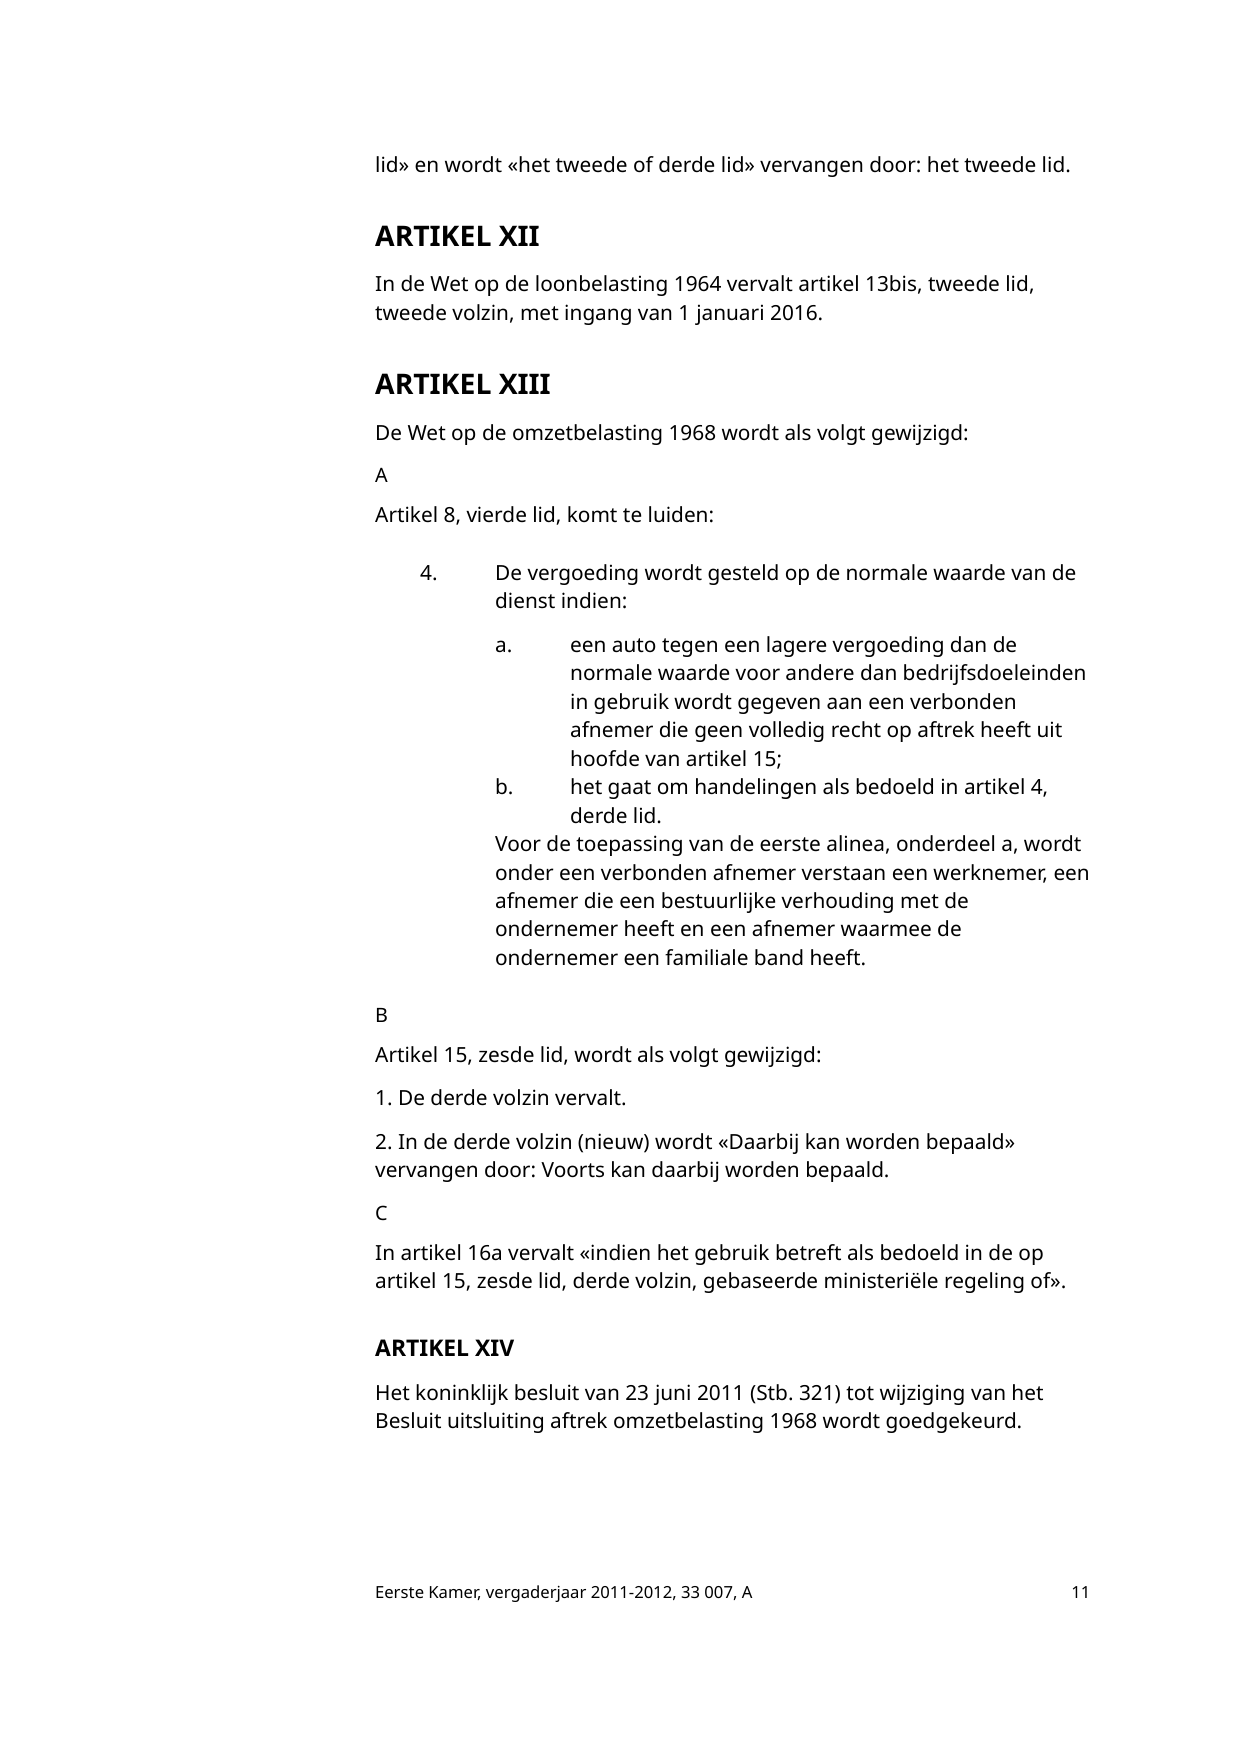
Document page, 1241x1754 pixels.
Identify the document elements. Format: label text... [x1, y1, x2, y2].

text lid» en wordt «het tweede of derde lid» vervangen door: het tweede lid. [375, 150, 1090, 178]
text In artikel 16a vervalt «indien het gebruik betreft als bedoeld in de op artikel 15, zesde lid, derde volzin, gebaseerde ministeriële regeling of». [375, 1238, 1090, 1294]
list het gaat om handelingen als bedoeld in artikel 4, derde lid. [495, 772, 1090, 829]
text 2. In de derde volzin (nieuw) wordt «Daarbij kan worden bepaald» vervangen door: Voorts kan daarbij worden bepaald. [375, 1127, 1090, 1184]
subtitle ARTIKEL XIII [375, 364, 1090, 403]
list De vergoeding wordt gesteld op de normale waarde van de dienst indien: [420, 558, 1090, 615]
text In de Wet op de loonbelasting 1964 vervalt artikel 13bis, tweede lid, tweede volzin, met ingang van 1 januari 2016. [375, 269, 1090, 326]
text Artikel 8, vierde lid, komt te luiden: [375, 500, 1090, 528]
text Artikel 15, zesde lid, wordt als volgt gewijzigd: [375, 1040, 1090, 1068]
text B [375, 1001, 1090, 1028]
subtitle ARTIKEL XII [375, 216, 1090, 254]
list een auto tegen een lagere vergoeding dan de normale waarde voor andere dan bedrijfsdoeleinden in gebruik wordt gegeven aan een verbonden afnemer die geen volledig recht op aftrek heeft uit hoofde van artikel 15; [495, 630, 1090, 772]
subtitle ARTIKEL XIV [375, 1332, 1090, 1363]
list Voor de toepassing van de eerste alinea, onderdeel a, wordt onder een verbonden afnemer verstaan een werknemer, een afnemer die een bestuurlijke verhouding met de ondernemer heeft en een afnemer waarmee de ondernemer een familiale band heeft. [420, 829, 1090, 971]
text A [375, 461, 1090, 488]
text De Wet op de omzetbelasting 1968 wordt als volgt gewijzigd: [375, 418, 1090, 446]
text 1. De derde volzin vervalt. [375, 1083, 1090, 1112]
text C [375, 1199, 1090, 1226]
text Het koninklijk besluit van 23 juni 2011 (Stb. 321) tot wijziging van het Besluit uitsluiting aftrek omzetbelasting 1968 wordt goedgekeurd. [375, 1378, 1090, 1435]
